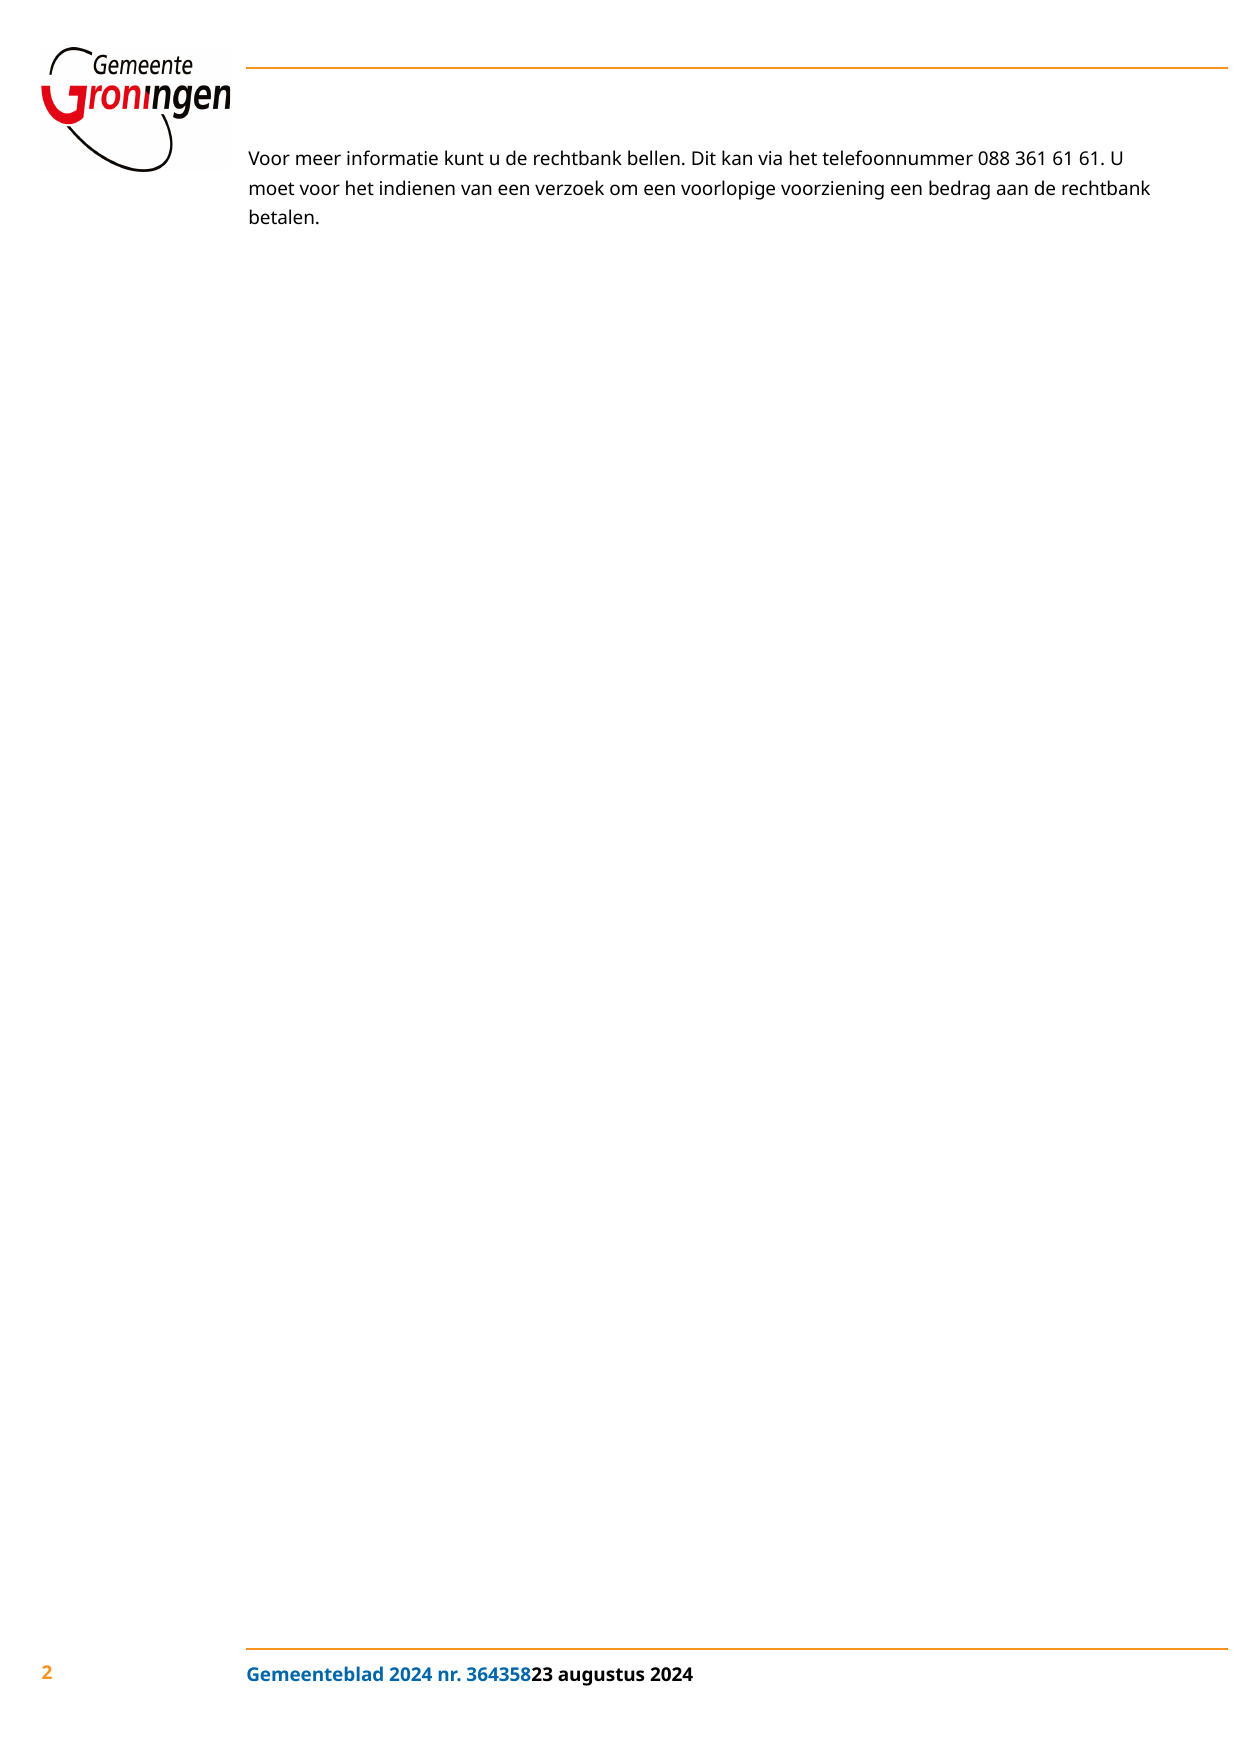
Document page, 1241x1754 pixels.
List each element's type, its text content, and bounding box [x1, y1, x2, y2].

picture [41, 47, 231, 172]
text Voor meer informatie kunt u de rechtbank bellen. Dit kan via het telefoonnummer 088 361 61 61. U moet voor het indienen van een verzoek om een voorlopige voorziening een bedrag aan de rechtbank betalen. [248, 145, 1152, 230]
